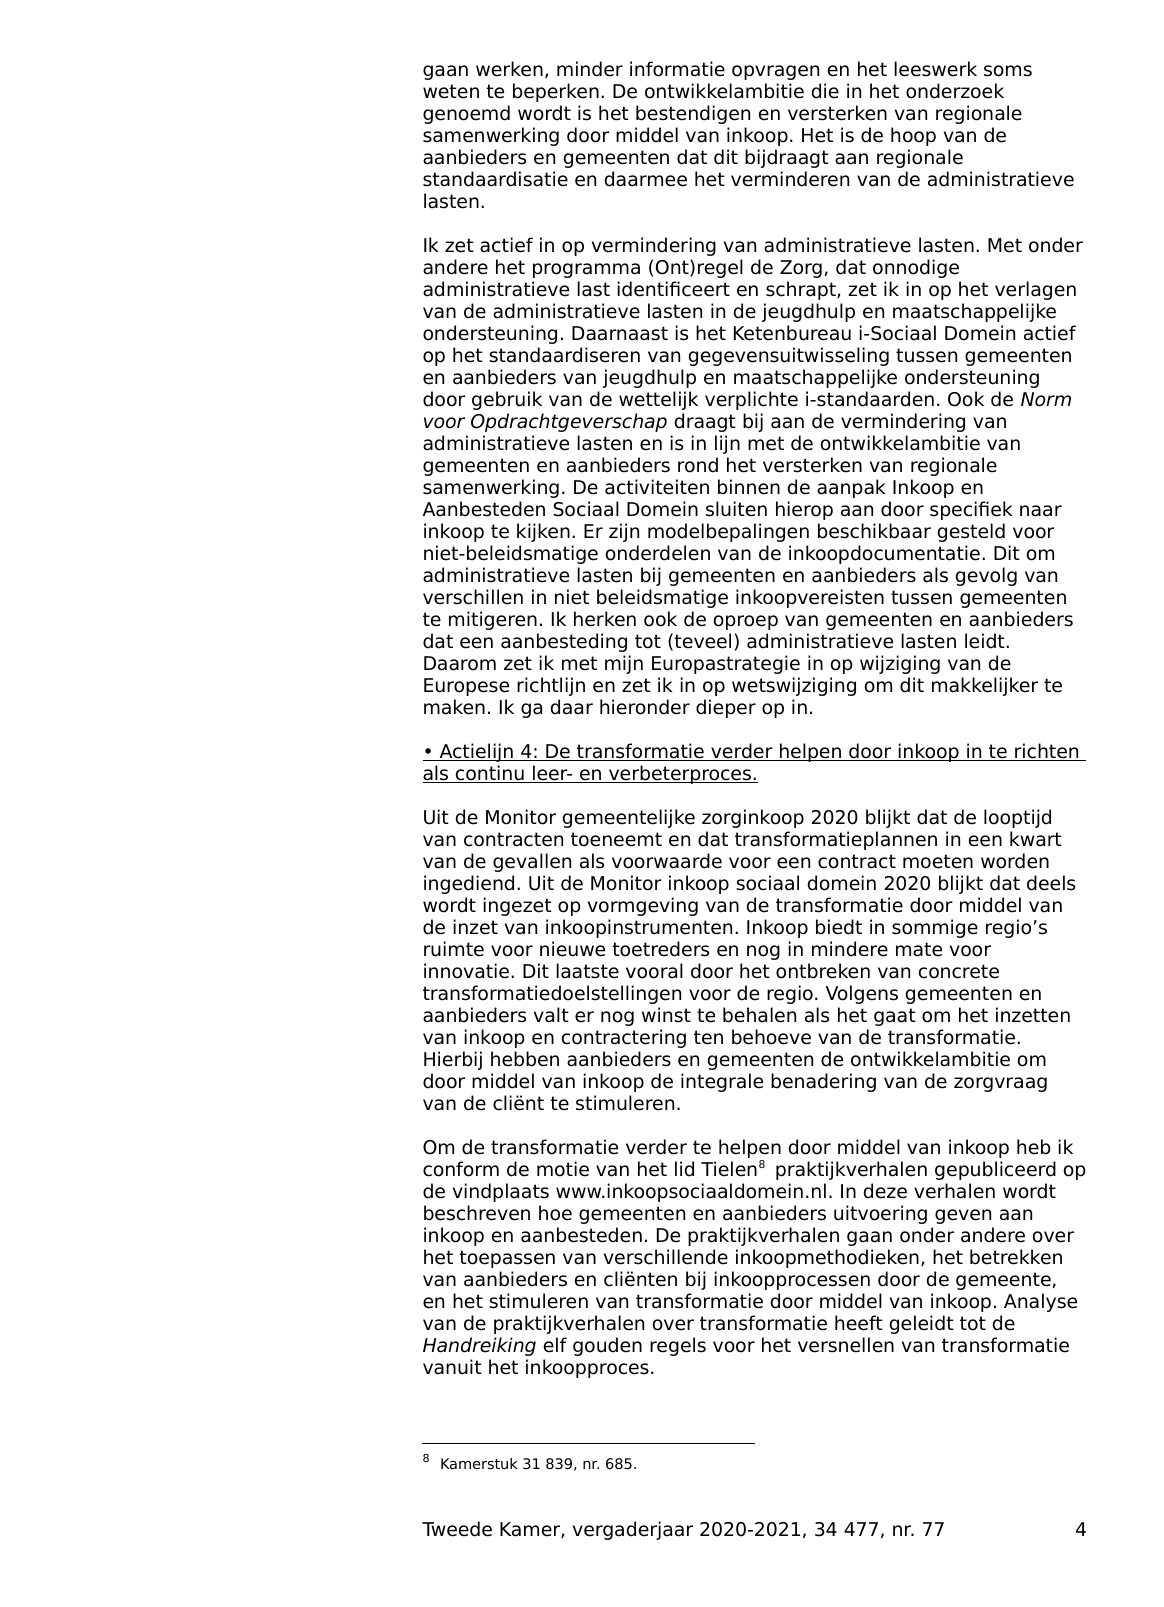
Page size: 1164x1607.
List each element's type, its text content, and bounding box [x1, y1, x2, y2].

text gaan werken, minder informatie opvragen en het leeswerk soms weten te beperken. De ontwikkelambitie die in het onderzoek genoemd wordt is het bestendigen en versterken van regionale samenwerking door middel van inkoop. Het is de hoop van de aanbieders en gemeenten dat dit bijdraagt aan regionale standaardisatie en daarmee het verminderen van de administratieve lasten. [422, 59, 1087, 213]
text Ik zet actief in op vermindering van administratieve lasten. Met onder andere het programma (Ont)regel de Zorg, dat onnodige administratieve last identificeert en schrapt, zet ik in op het verlagen van de administratieve lasten in de jeugdhulp en maatschappelijke ondersteuning. Daarnaast is het Ketenbureau i-Sociaal Domein actief op het standaardiseren van gegevensuitwisseling tussen gemeenten en aanbieders van jeugdhulp en maatschappelijke ondersteuning door gebruik van de wettelijk verplichte i-standaarden. Ook de Norm voor Opdrachtgeverschap draagt bij aan de vermindering van administratieve lasten en is in lijn met de ontwikkelambitie van gemeenten en aanbieders rond het versterken van regionale samenwerking. De activiteiten binnen de aanpak Inkoop en Aanbesteden Sociaal Domein sluiten hierop aan door specifiek naar inkoop te kijken. Er zijn modelbepalingen beschikbaar gesteld voor niet-beleidsmatige onderdelen van de inkoopdocumentatie. Dit om administratieve lasten bij gemeenten en aanbieders als gevolg van verschillen in niet beleidsmatige inkoopvereisten tussen gemeenten te mitigeren. Ik herken ook de oproep van gemeenten en aanbieders dat een aanbesteding tot (teveel) administratieve lasten leidt. Daarom zet ik met mijn Europastrategie in op wijziging van de Europese richtlijn en zet ik in op wetswijziging om dit makkelijker te maken. Ik ga daar hieronder dieper op in. [422, 235, 1087, 719]
text Kamerstuk 31 839, nr. 685. [422, 1452, 1087, 1474]
text Om de transformatie verder te helpen door middel van inkoop heb ik conform de motie van het lid Tielen praktijkverhalen gepubliceerd op de vindplaats www.inkoopsociaaldomein.nl. In deze verhalen wordt beschreven hoe gemeenten en aanbieders uitvoering geven aan inkoop en aanbesteden. De praktijkverhalen gaan onder andere over het toepassen van verschillende inkoopmethodieken, het betrekken van aanbieders en cliënten bij inkoopprocessen door de gemeente, en het stimuleren van transformatie door middel van inkoop. Analyse van de praktijkverhalen over transformatie heeft geleidt tot de Handreiking elf gouden regels voor het versnellen van transformatie vanuit het inkoopproces. [422, 1137, 1087, 1379]
subtitle • Actielijn 4: De transformatie verder helpen door inkoop in te richten als continu leer- en verbeterproces. [422, 741, 1087, 785]
text Uit de Monitor gemeentelijke zorginkoop 2020 blijkt dat de looptijd van contracten toeneemt en dat transformatieplannen in een kwart van de gevallen als voorwaarde voor een contract moeten worden ingediend. Uit de Monitor inkoop sociaal domein 2020 blijkt dat deels wordt ingezet op vormgeving van de transformatie door middel van de inzet van inkoopinstrumenten. Inkoop biedt in sommige regio’s ruimte voor nieuwe toetreders en nog in mindere mate voor innovatie. Dit laatste vooral door het ontbreken van concrete transformatiedoelstellingen voor de regio. Volgens gemeenten en aanbieders valt er nog winst te behalen als het gaat om het inzetten van inkoop en contractering ten behoeve van de transformatie. Hierbij hebben aanbieders en gemeenten de ontwikkelambitie om door middel van inkoop de integrale benadering van de zorgvraag van de cliënt te stimuleren. [422, 807, 1087, 1115]
